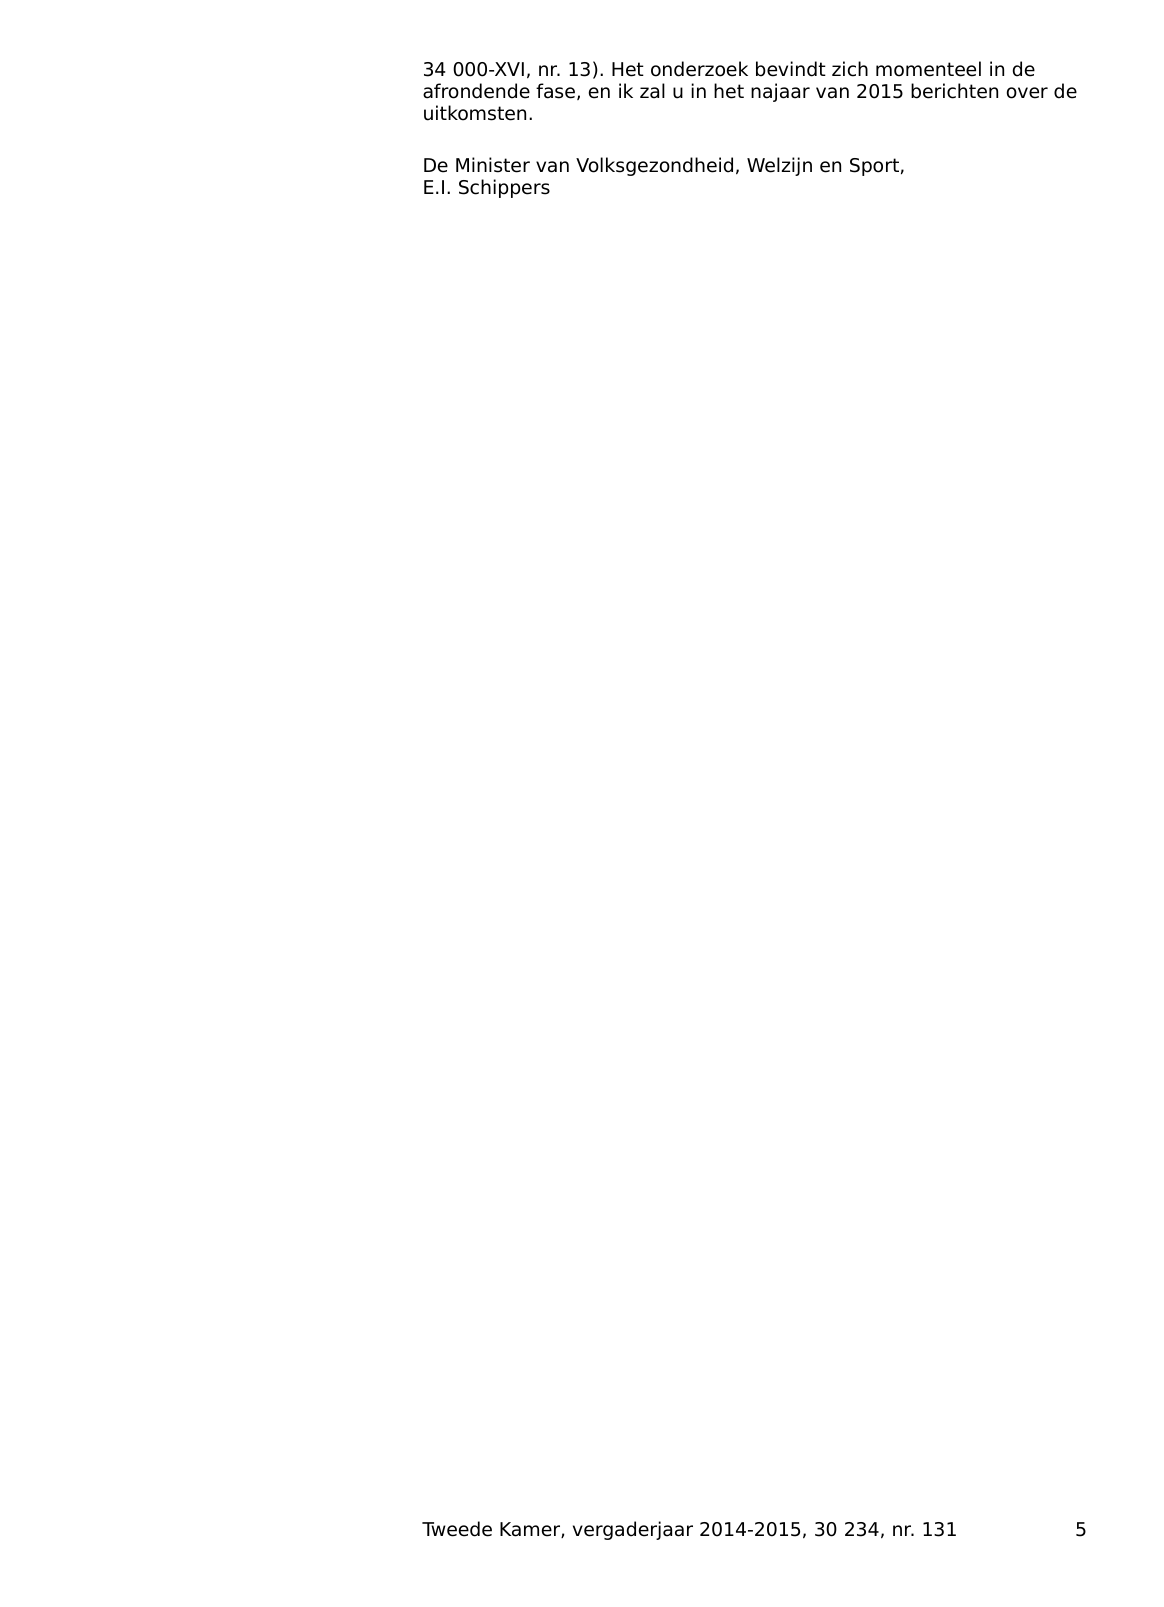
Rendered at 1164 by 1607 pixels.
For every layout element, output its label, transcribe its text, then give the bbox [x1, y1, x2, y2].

text De Minister van Volksgezondheid, Welzijn en Sport, E.I. Schippers [422, 155, 1087, 199]
text 34 000-XVI, nr. 13). Het onderzoek bevindt zich momenteel in de afrondende fase, en ik zal u in het najaar van 2015 berichten over de uitkomsten. [422, 59, 1087, 125]
